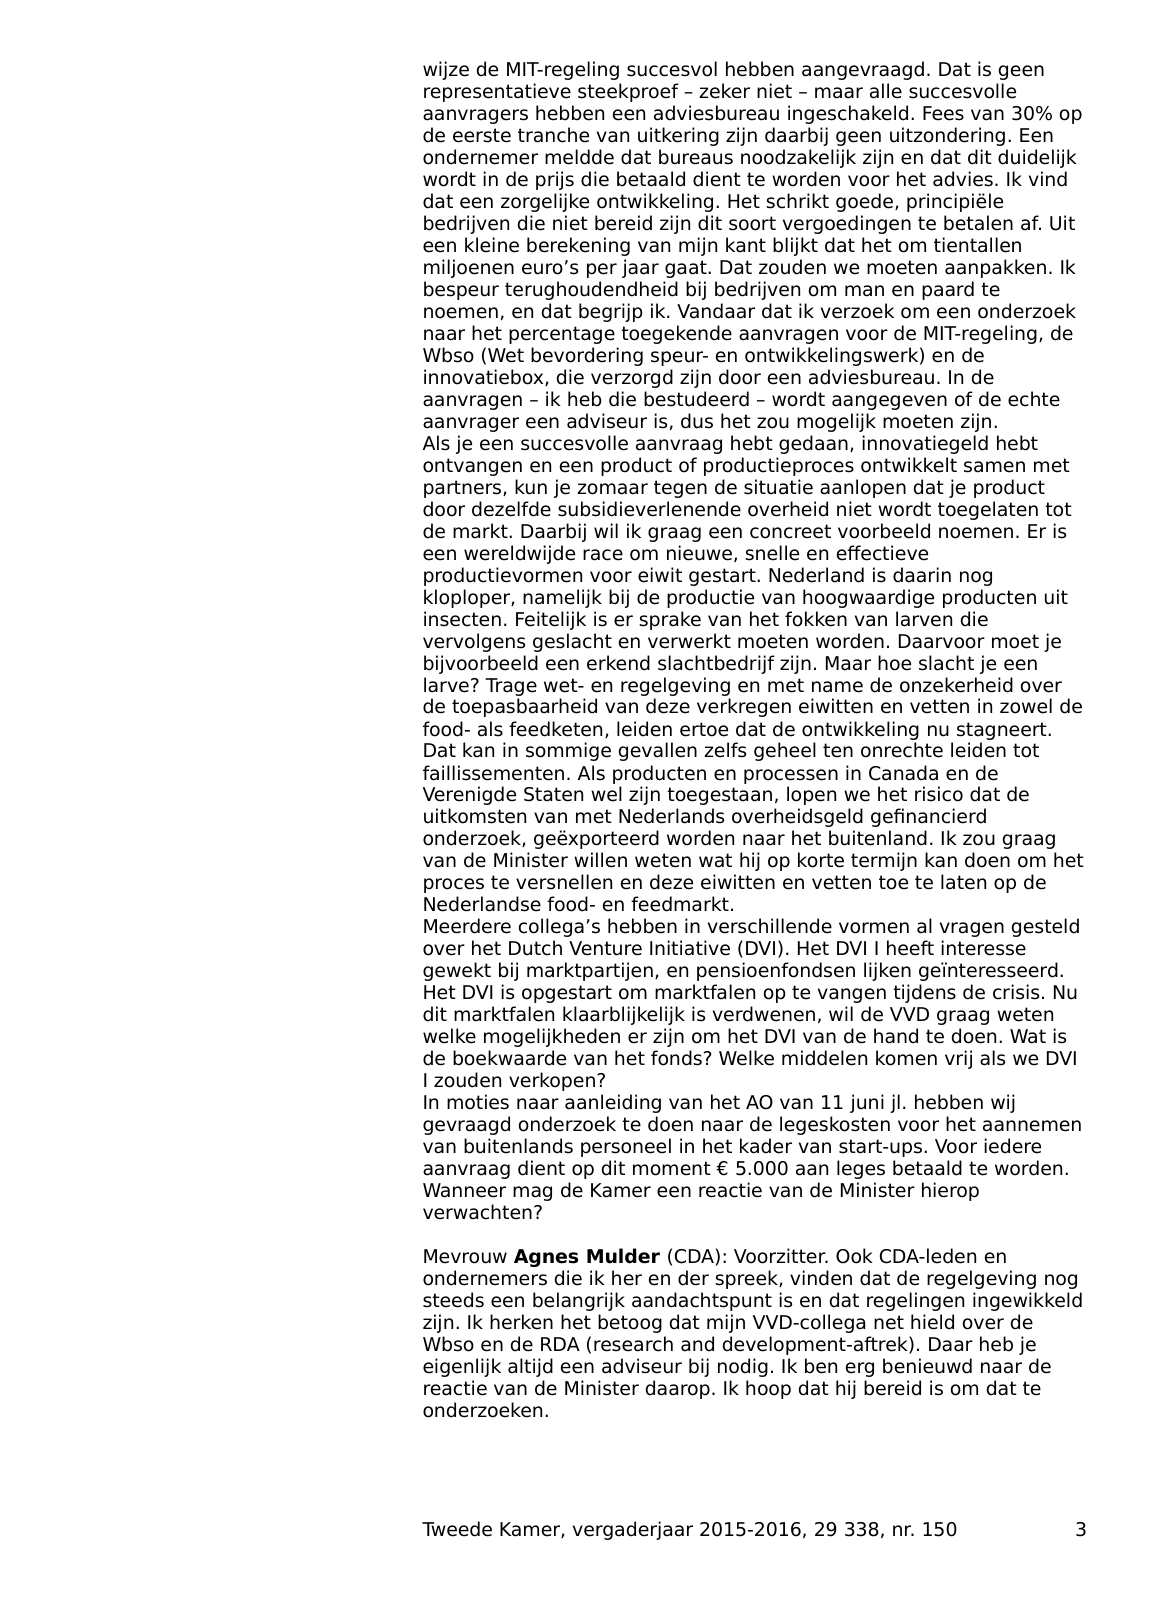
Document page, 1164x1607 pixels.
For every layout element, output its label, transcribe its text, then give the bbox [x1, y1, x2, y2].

text In moties naar aanleiding van het AO van 11 juni jl. hebben wij gevraagd onderzoek te doen naar de legeskosten voor het aannemen van buitenlands personeel in het kader van start-ups. Voor iedere aanvraag dient op dit moment € 5.000 aan leges betaald te worden. Wanneer mag de Kamer een reactie van de Minister hierop verwachten? [422, 1092, 1087, 1224]
text wijze de MIT-regeling succesvol hebben aangevraagd. Dat is geen representatieve steekproef – zeker niet – maar alle succesvolle aanvragers hebben een adviesbureau ingeschakeld. Fees van 30% op de eerste tranche van uitkering zijn daarbij geen uitzondering. Een ondernemer meldde dat bureaus noodzakelijk zijn en dat dit duidelijk wordt in de prijs die betaald dient te worden voor het advies. Ik vind dat een zorgelijke ontwikkeling. Het schrikt goede, principiële bedrijven die niet bereid zijn dit soort vergoedingen te betalen af. Uit een kleine berekening van mijn kant blijkt dat het om tientallen miljoenen euro’s per jaar gaat. Dat zouden we moeten aanpakken. Ik bespeur terughoudendheid bij bedrijven om man en paard te noemen, en dat begrijp ik. Vandaar dat ik verzoek om een onderzoek naar het percentage toegekende aanvragen voor de MIT-regeling, de Wbso (Wet bevordering speur- en ontwikkelingswerk) en de innovatiebox, die verzorgd zijn door een adviesbureau. In de aanvragen – ik heb die bestudeerd – wordt aangegeven of de echte aanvrager een adviseur is, dus het zou mogelijk moeten zijn. [422, 59, 1087, 433]
text Meerdere collega’s hebben in verschillende vormen al vragen gesteld over het Dutch Venture Initiative (DVI). Het DVI I heeft interesse gewekt bij marktpartijen, en pensioenfondsen lijken geïnteresseerd. Het DVI is opgestart om marktfalen op te vangen tijdens de crisis. Nu dit marktfalen klaarblijkelijk is verdwenen, wil de VVD graag weten welke mogelijkheden er zijn om het DVI van de hand te doen. Wat is de boekwaarde van het fonds? Welke middelen komen vrij als we DVI I zouden verkopen? [422, 916, 1087, 1092]
text Als je een succesvolle aanvraag hebt gedaan, innovatiegeld hebt ontvangen en een product of productieproces ontwikkelt samen met partners, kun je zomaar tegen de situatie aanlopen dat je product door dezelfde subsidieverlenende overheid niet wordt toegelaten tot de markt. Daarbij wil ik graag een concreet voorbeeld noemen. Er is een wereldwijde race om nieuwe, snelle en effectieve productievormen voor eiwit gestart. Nederland is daarin nog kloploper, namelijk bij de productie van hoogwaardige producten uit insecten. Feitelijk is er sprake van het fokken van larven die vervolgens geslacht en verwerkt moeten worden. Daarvoor moet je bijvoorbeeld een erkend slachtbedrijf zijn. Maar hoe slacht je een larve? Trage wet- en regelgeving en met name de onzekerheid over de toepasbaarheid van deze verkregen eiwitten en vetten in zowel de food- als feedketen, leiden ertoe dat de ontwikkeling nu stagneert. Dat kan in sommige gevallen zelfs geheel ten onrechte leiden tot faillissementen. Als producten en processen in Canada en de Verenigde Staten wel zijn toegestaan, lopen we het risico dat de uitkomsten van met Nederlands overheidsgeld gefinancierd onderzoek, geëxporteerd worden naar het buitenland. Ik zou graag van de Minister willen weten wat hij op korte termijn kan doen om het proces te versnellen en deze eiwitten en vetten toe te laten op de Nederlandse food- en feedmarkt. [422, 433, 1087, 916]
text Mevrouw Agnes Mulder (CDA): Voorzitter. Ook CDA-leden en ondernemers die ik her en der spreek, vinden dat de regelgeving nog steeds een belangrijk aandachtspunt is en dat regelingen ingewikkeld zijn. Ik herken het betoog dat mijn VVD-collega net hield over de Wbso en de RDA (research and development-aftrek). Daar heb je eigenlijk altijd een adviseur bij nodig. Ik ben erg benieuwd naar de reactie van de Minister daarop. Ik hoop dat hij bereid is om dat te onderzoeken. [422, 1246, 1087, 1422]
